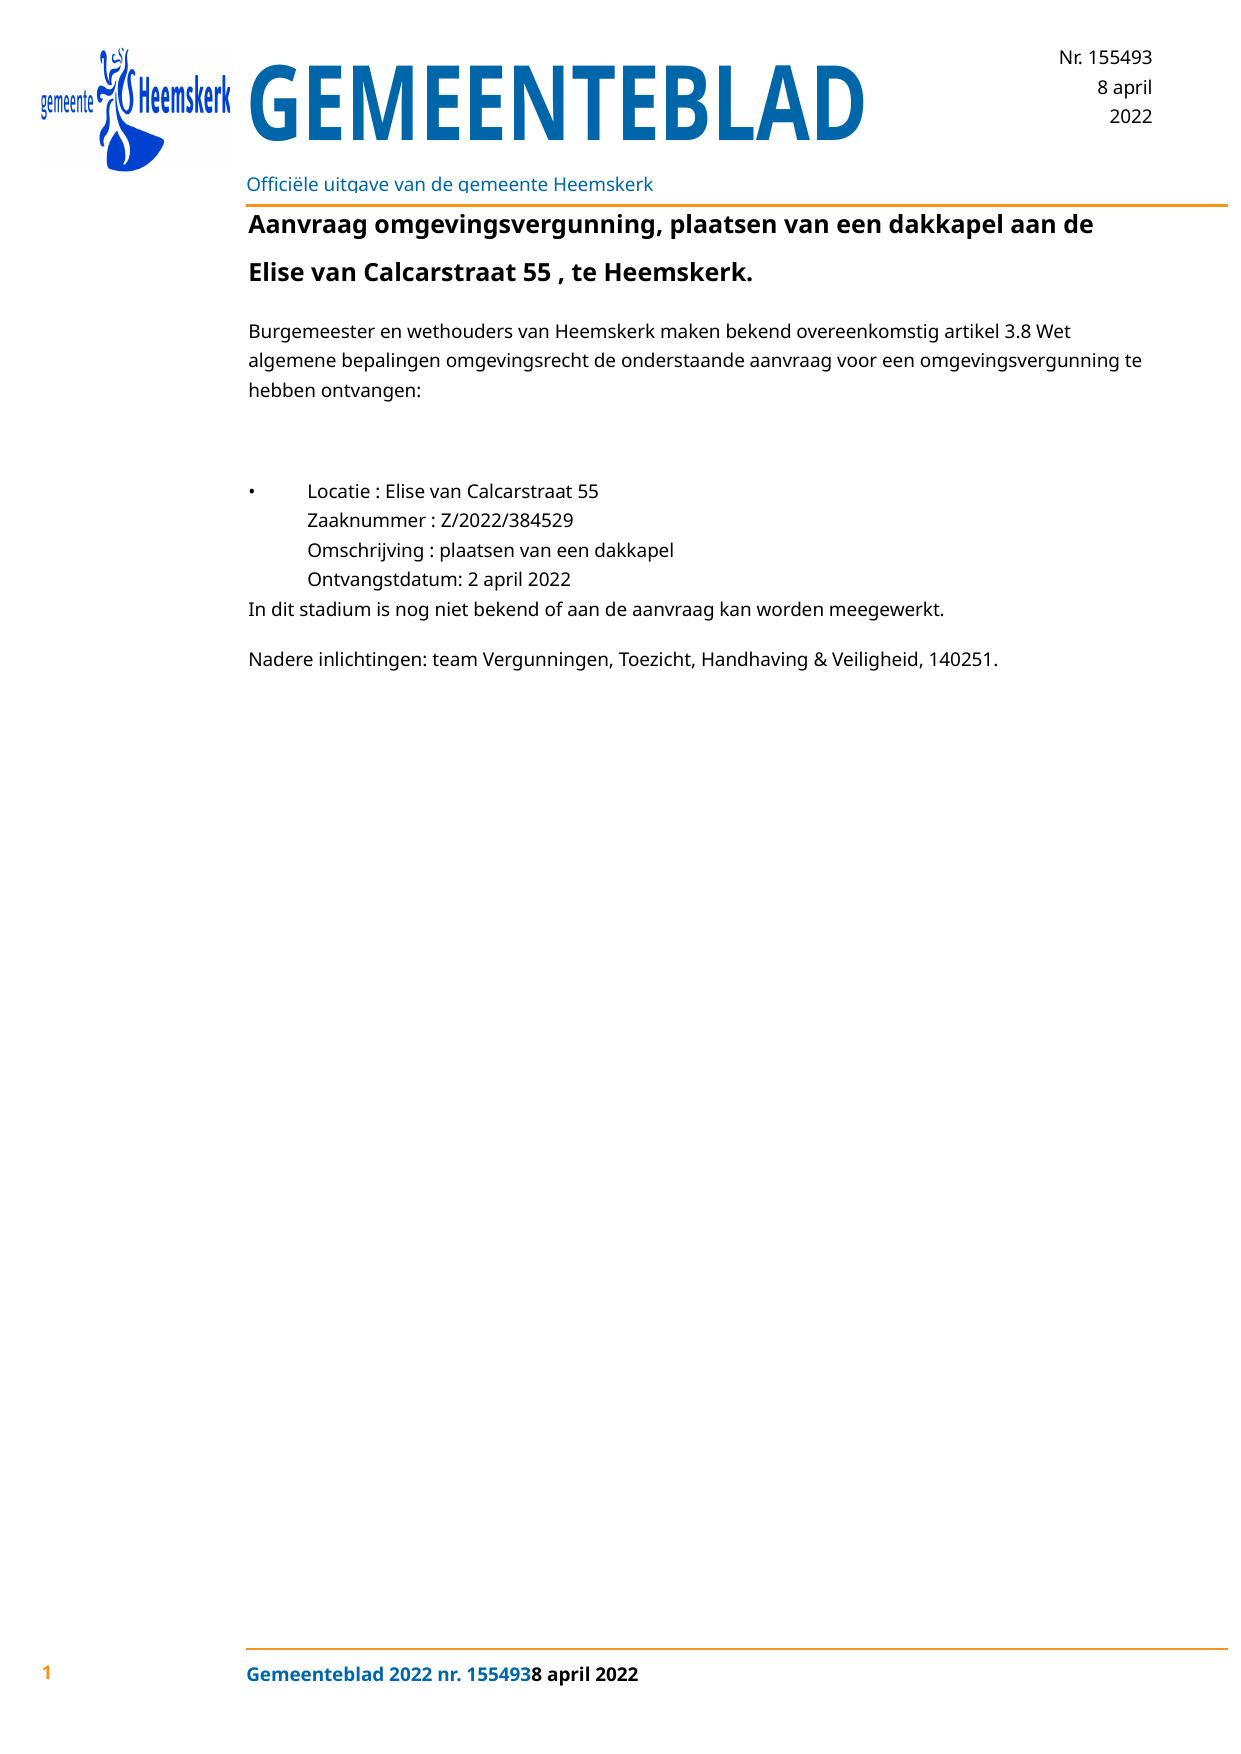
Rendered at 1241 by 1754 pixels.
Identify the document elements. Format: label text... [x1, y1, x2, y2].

text Aanvraag omgevingsvergunning, plaatsen van een dakkapel aan de Elise van Calcarstraat 55 , te Heemskerk. [248, 207, 1152, 288]
list Omschrijving : plaatsen van een dakkapel [248, 537, 1152, 563]
list Locatie : Elise van Calcarstraat 55 [248, 478, 1152, 504]
text Burgemeester en wethouders van Heemskerk maken bekend overeenkomstig artikel 3.8 Wet algemene bepalingen omgevingsrecht de onderstaande aanvraag voor een omgevingsvergunning te hebben ontvangen: [248, 318, 1152, 403]
text In dit stadium is nog niet bekend of aan de aanvraag kan worden meegewerkt. [248, 596, 1152, 622]
list Zaaknummer : Z/2022/384529 [248, 507, 1152, 533]
text Nadere inlichtingen: team Vergunningen, Toezicht, Handhaving & Veiligheid, 140251. [248, 647, 1152, 672]
picture [41, 47, 231, 172]
list Ontvangstdatum: 2 april 2022 [248, 567, 1152, 592]
